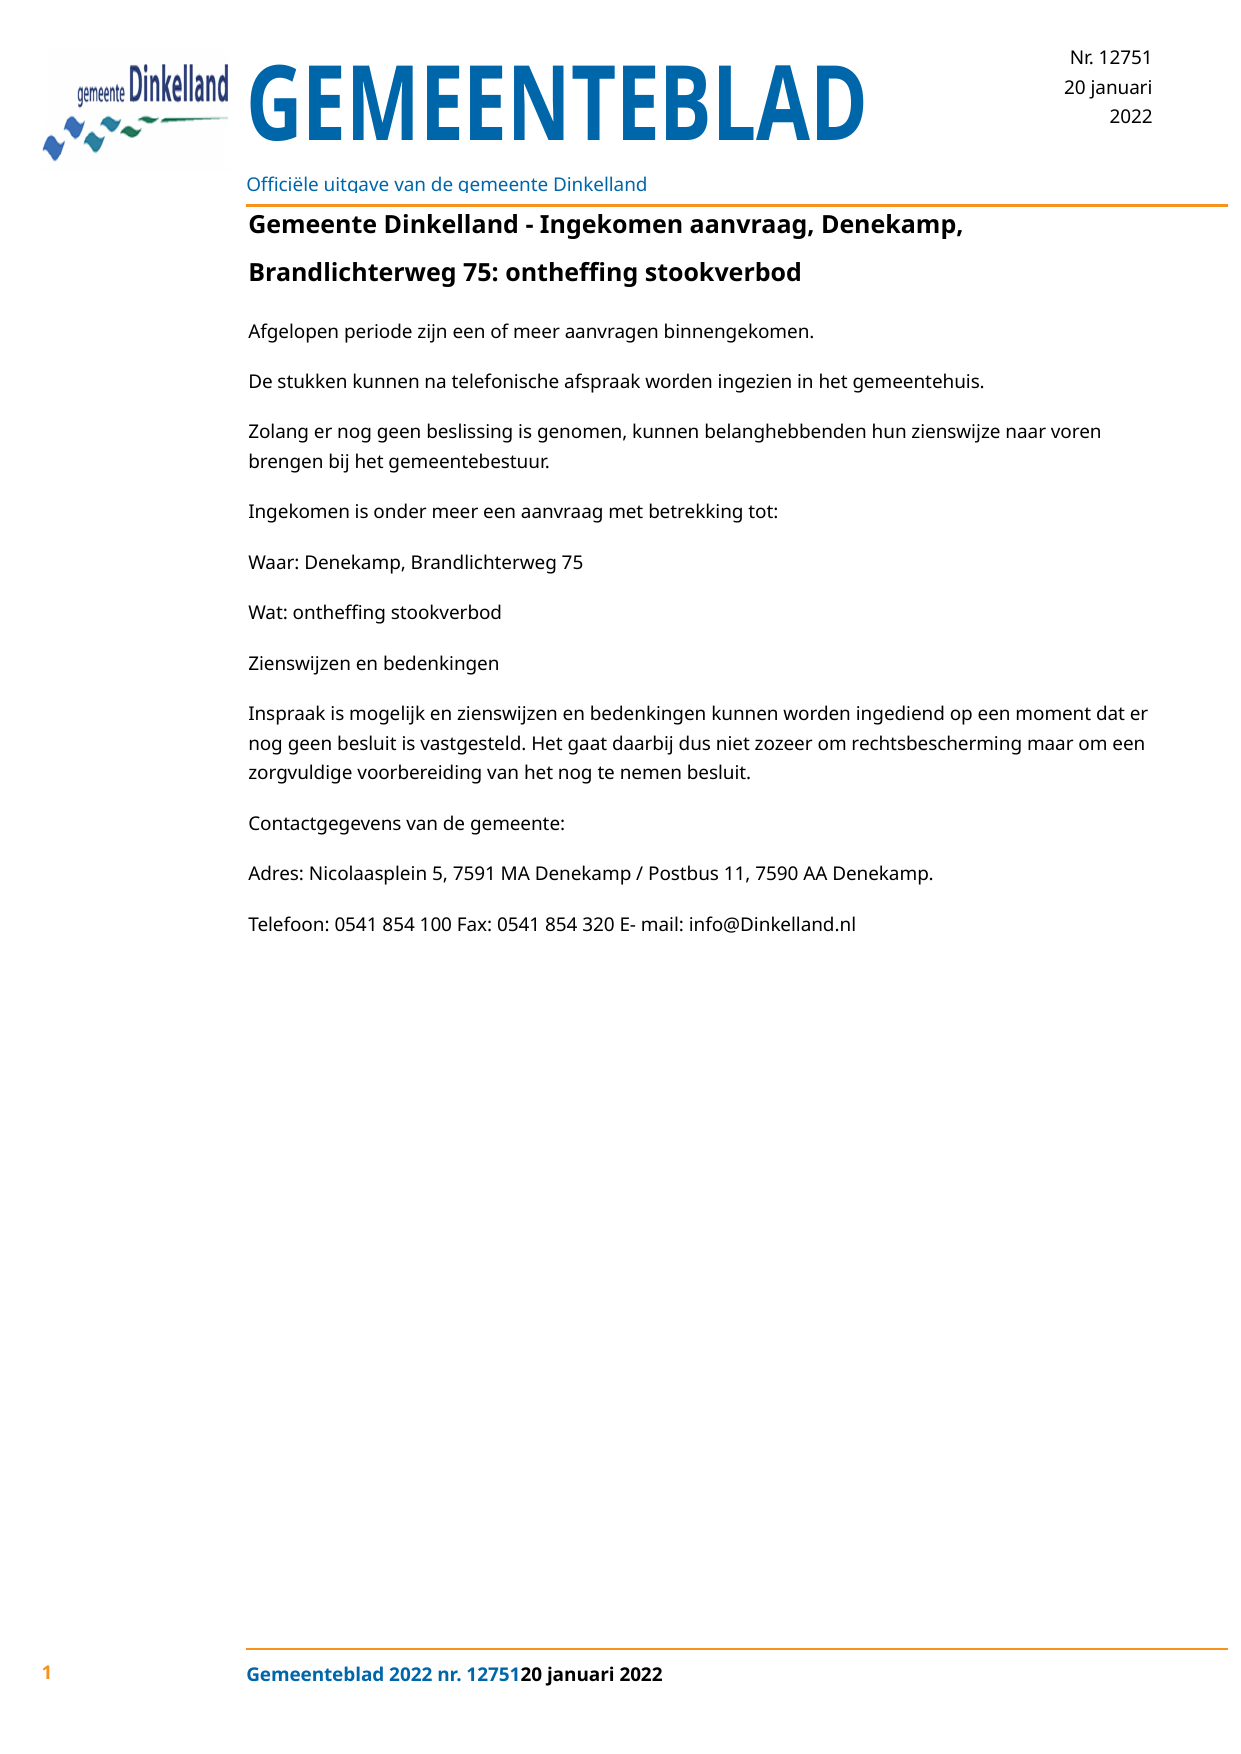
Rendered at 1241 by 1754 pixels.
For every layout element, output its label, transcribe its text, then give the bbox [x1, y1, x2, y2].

text Telefoon: 0541 854 100 Fax: 0541 854 320 E- mail: info@Dinkelland.nl [248, 911, 1152, 937]
text Wat: ontheffing stookverbod [248, 599, 1152, 625]
text Contactgegevens van de gemeente: [248, 810, 1152, 836]
text Adres: Nicolaasplein 5, 7591 MA Denekamp / Postbus 11, 7590 AA Denekamp. [248, 860, 1152, 886]
text Afgelopen periode zijn een of meer aanvragen binnengekomen. [248, 318, 1152, 344]
text Gemeente Dinkelland - Ingekomen aanvraag, Denekamp, Brandlichterweg 75: ontheffing stookverbod [248, 207, 1152, 288]
text Waar: Denekamp, Brandlichterweg 75 [248, 549, 1152, 575]
text De stukken kunnen na telefonische afspraak worden ingezien in het gemeentehuis. [248, 368, 1152, 394]
picture [41, 47, 231, 172]
text Zienswijzen en bedenkingen [248, 650, 1152, 676]
text Inspraak is mogelijk en zienswijzen en bedenkingen kunnen worden ingediend op een moment dat er nog geen besluit is vastgesteld. Het gaat daarbij dus niet zozeer om rechtsbescherming maar om een zorgvuldige voorbereiding van het nog te nemen besluit. [248, 700, 1152, 785]
text Zolang er nog geen beslissing is genomen, kunnen belanghebbenden hun zienswijze naar voren brengen bij het gemeentebestuur. [248, 419, 1152, 474]
text Ingekomen is onder meer een aanvraag met betrekking tot: [248, 499, 1152, 524]
